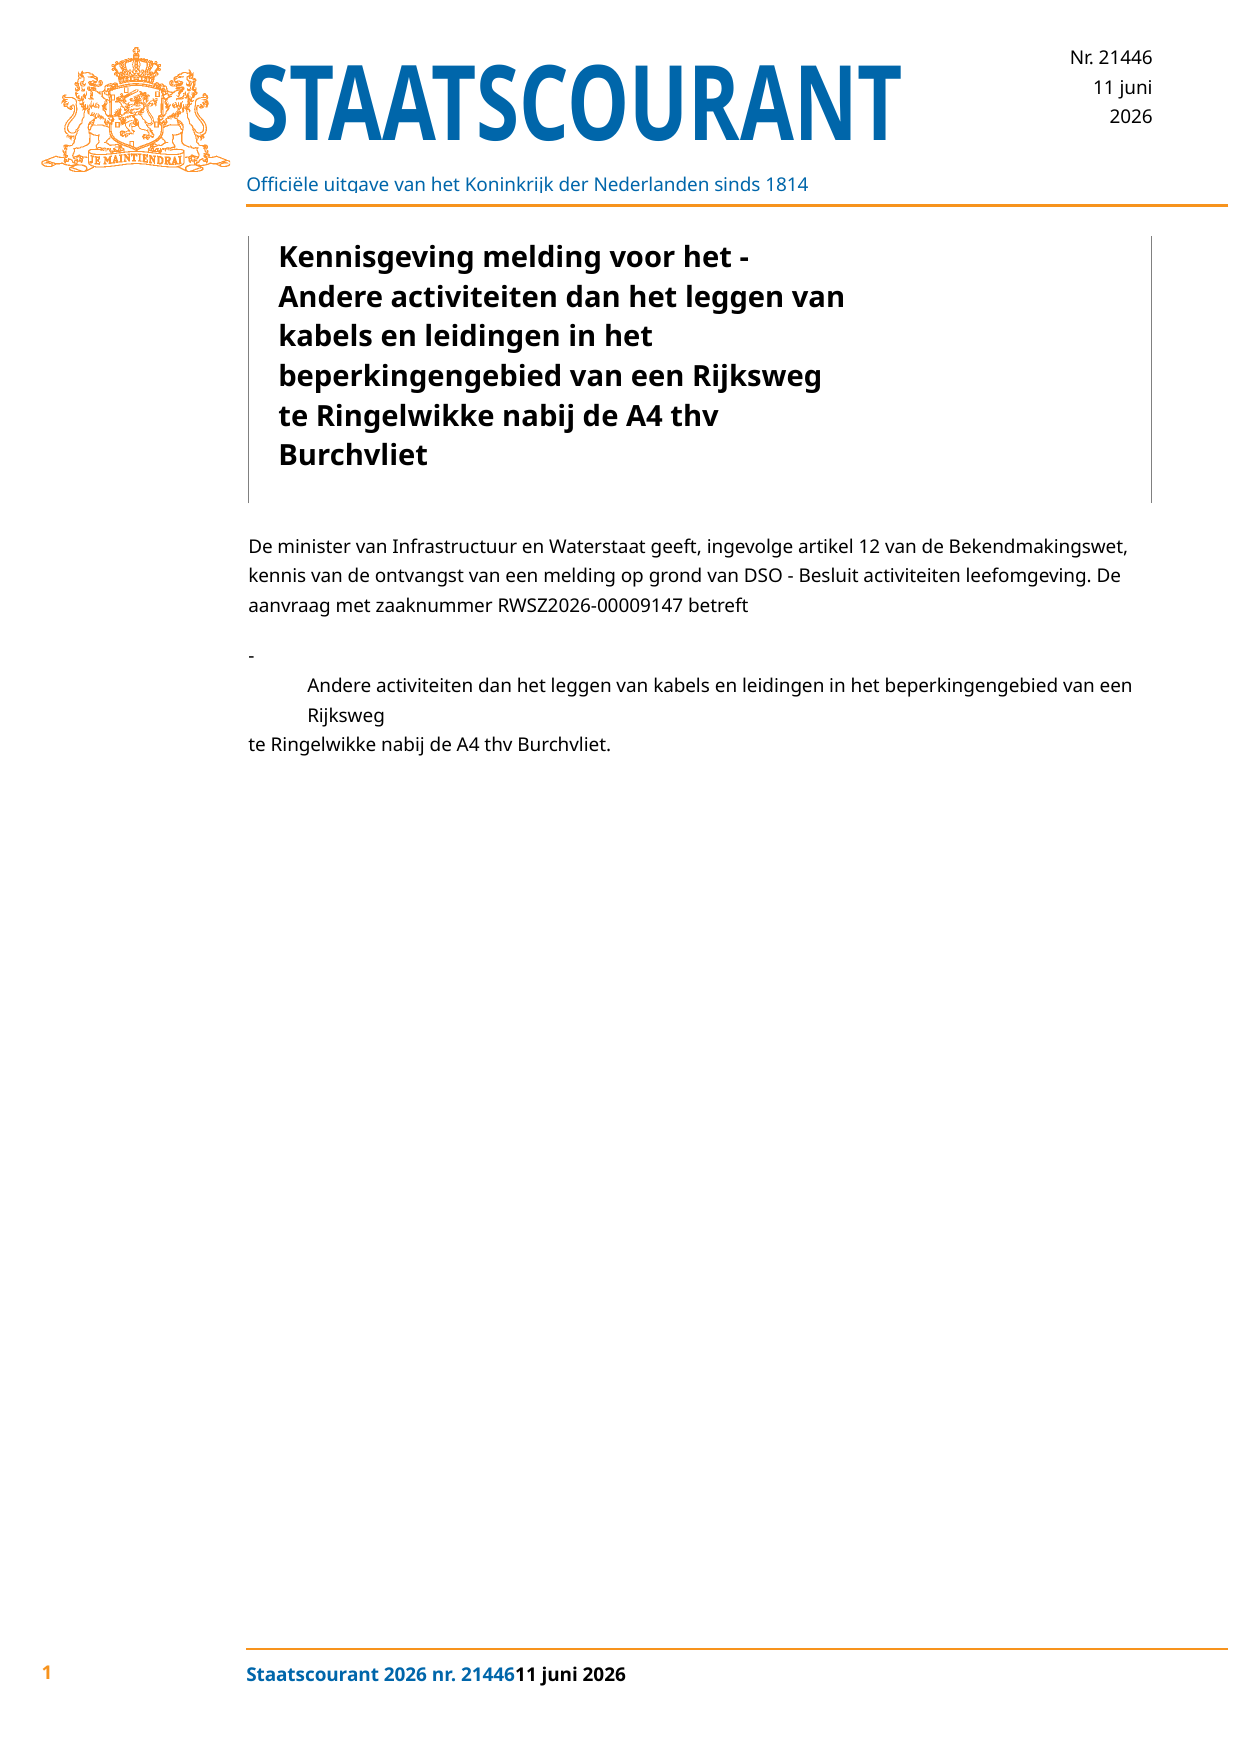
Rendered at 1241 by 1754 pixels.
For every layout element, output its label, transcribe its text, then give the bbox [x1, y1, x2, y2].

list Andere activiteiten dan het leggen van kabels en leidingen in het beperkingengebied van een Rijksweg [248, 672, 1152, 727]
table_header Kennisgeving melding voor het -Andere activiteiten dan het leggen van kabels en leidingen in het beperkingengebied van een Rijksweg te Ringelwikke nabij de A4 thv Burchvliet [249, 236, 850, 503]
text te Ringelwikke nabij de A4 thv Burchvliet. [248, 731, 1152, 757]
table_header [1090, 236, 1151, 413]
picture [41, 47, 231, 172]
table_header [850, 236, 912, 413]
table_header [850, 414, 1151, 503]
picture [912, 236, 1090, 414]
text De minister van Infrastructuur en Waterstaat geeft, ingevolge artikel 12 van de Bekendmakingswet, kennis van de ontvangst van een melding op grond van DSO - Besluit activiteiten leefomgeving. De aanvraag met zaaknummer RWSZ2026-00009147 betreft [248, 533, 1152, 618]
